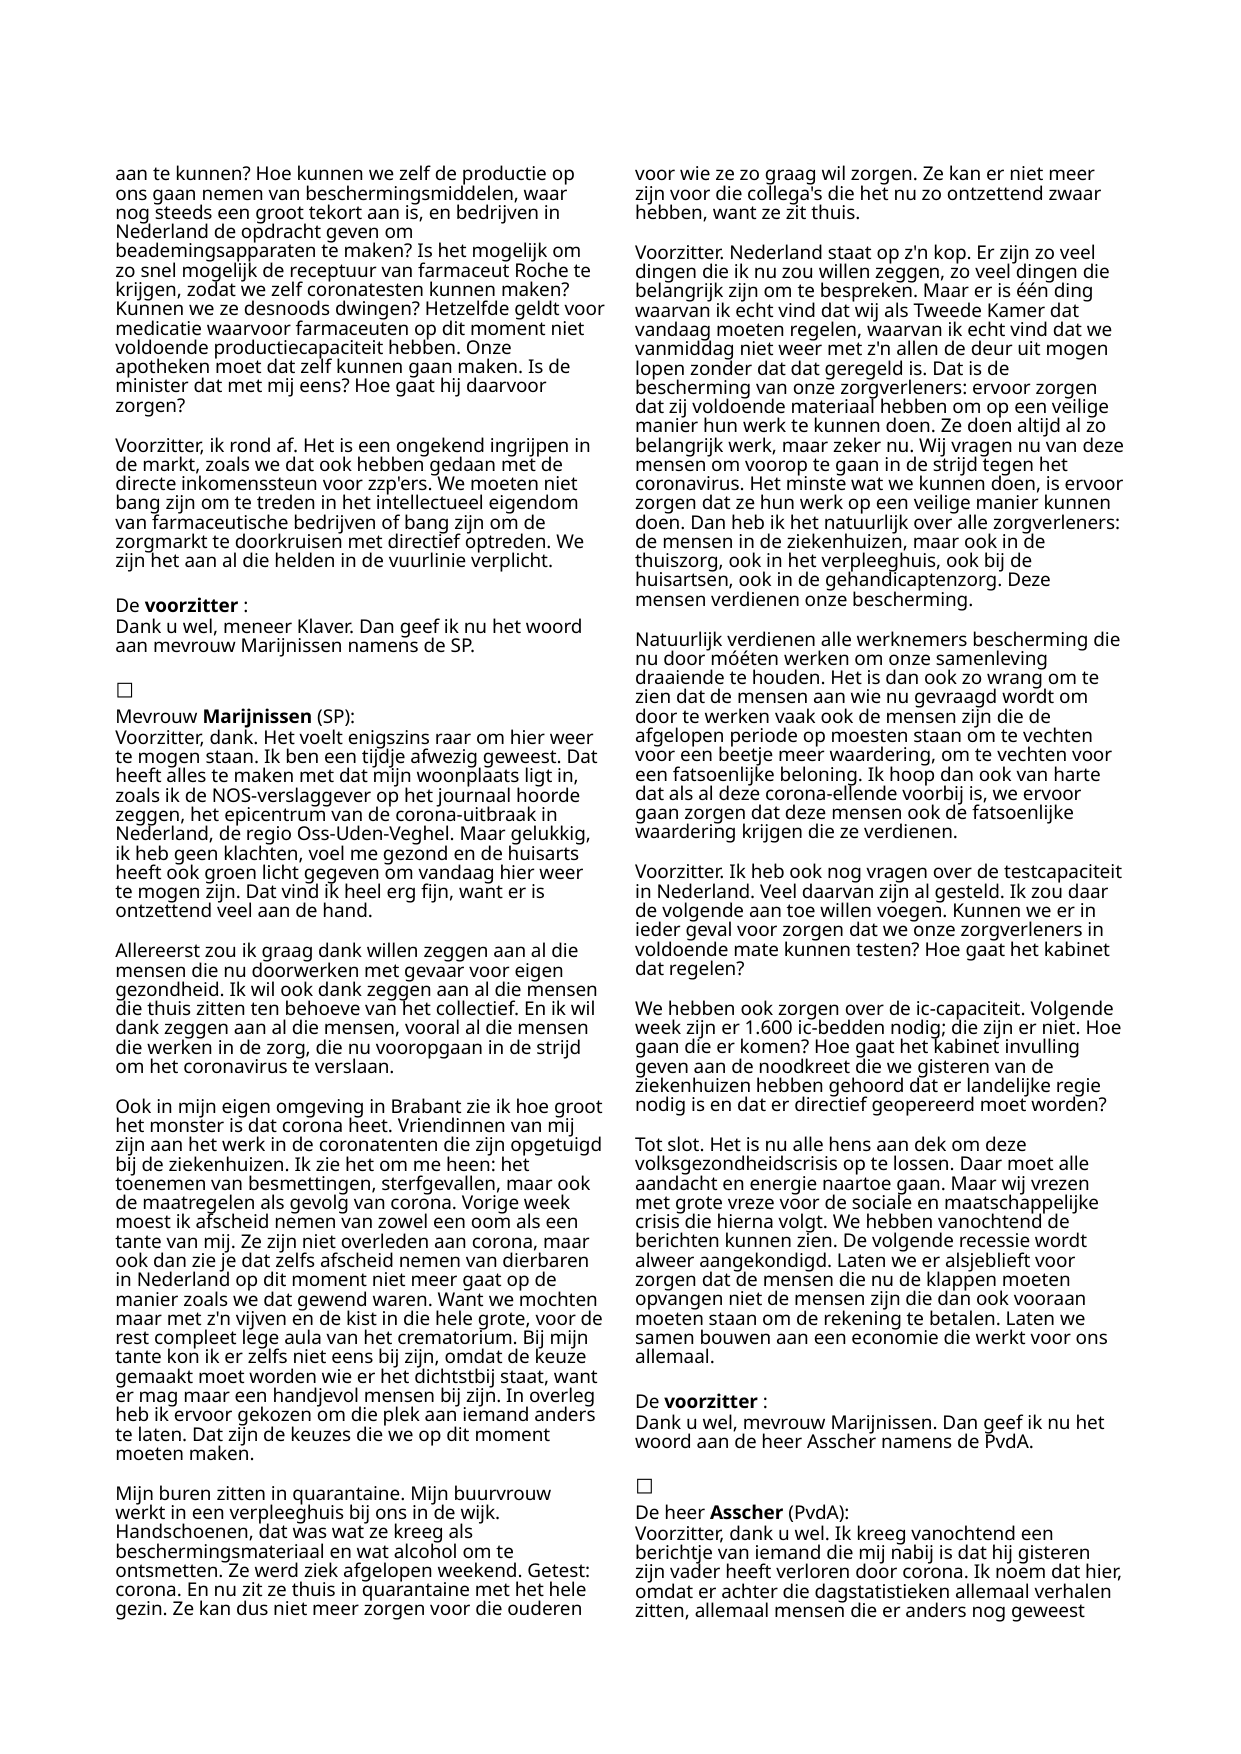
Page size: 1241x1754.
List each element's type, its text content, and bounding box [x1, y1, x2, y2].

text ⬜ [635, 1473, 1125, 1499]
text Dank u wel, meneer Klaver. Dan geef ik nu het woord aan mevrouw Marijnissen namens de SP. [115, 618, 605, 657]
text De voorzitter : [115, 592, 605, 618]
text ⬜ [115, 677, 605, 703]
text Voorzitter, ik rond af. Het is een ongekend ingrijpen in de markt, zoals we dat ook hebben gedaan met de directe inkomenssteun voor zzp'ers. We moeten niet bang zijn om te treden in het intellectueel eigendom van farmaceutische bedrijven of bang zijn om de zorgmarkt te doorkruisen met directief optreden. We zijn het aan al die helden in de vuurlinie verplicht. [115, 437, 605, 571]
text Voorzitter. Ik heb ook nog vragen over de testcapaciteit in Nederland. Veel daarvan zijn al gesteld. Ik zou daar de volgende aan toe willen voegen. Kunnen we er in ieder geval voor zorgen dat we onze zorgverleners in voldoende mate kunnen testen? Hoe gaat het kabinet dat regelen? [635, 863, 1125, 979]
text Natuurlijk verdienen alle werknemers bescherming die nu door móéten werken om onze samenleving draaiende te houden. Het is dan ook zo wrang om te zien dat de mensen aan wie nu gevraagd wordt om door te werken vaak ook de mensen zijn die de afgelopen periode op moesten staan om te vechten voor een beetje meer waardering, om te vechten voor een fatsoenlijke beloning. Ik hoop dan ook van harte dat als al deze corona-ellende voorbij is, we ervoor gaan zorgen dat deze mensen ook de fatsoenlijke waardering krijgen die ze verdienen. [635, 631, 1125, 843]
text Voorzitter, dank. Het voelt enigszins raar om hier weer te mogen staan. Ik ben een tijdje afwezig geweest. Dat heeft alles te maken met dat mijn woonplaats ligt in, zoals ik de NOS-verslaggever op het journaal hoorde zeggen, het epicentrum van de corona-uitbraak in Nederland, de regio Oss-Uden-Veghel. Maar gelukkig, ik heb geen klachten, voel me gezond en de huisarts heeft ook groen licht gegeven om vandaag hier weer te mogen zijn. Dat vind ik heel erg fijn, want er is ontzettend veel aan de hand. [115, 729, 605, 922]
text Dank u wel, mevrouw Marijnissen. Dan geef ik nu het woord aan de heer Asscher namens de PvdA. [635, 1414, 1125, 1452]
text De heer Asscher (PvdA): [635, 1499, 1125, 1525]
text Mijn buren zitten in quarantaine. Mijn buurvrouw werkt in een verpleeghuis bij ons in de wijk. Handschoenen, dat was wat ze kreeg als beschermingsmateriaal en wat alcohol om te ontsmetten. Ze werd ziek afgelopen weekend. Getest: corona. En nu zit ze thuis in quarantaine met het hele gezin. Ze kan dus niet meer zorgen voor die ouderen [115, 1485, 605, 1620]
text Voorzitter, dank u wel. Ik kreeg vanochtend een berichtje van iemand die mij nabij is dat hij gisteren zijn vader heeft verloren door corona. Ik noem dat hier, omdat er achter die dagstatistieken allemaal verhalen zitten, allemaal mensen die er anders nog geweest [635, 1525, 1125, 1621]
text Voorzitter. Nederland staat op z'n kop. Er zijn zo veel dingen die ik nu zou willen zeggen, zo veel dingen die belangrijk zijn om te bespreken. Maar er is één ding waarvan ik echt vind dat wij als Tweede Kamer dat vandaag moeten regelen, waarvan ik echt vind dat we vanmiddag niet weer met z'n allen de deur uit mogen lopen zonder dat dat geregeld is. Dat is de bescherming van onze zorgverleners: ervoor zorgen dat zij voldoende materiaal hebben om op een veilige manier hun werk te kunnen doen. Ze doen altijd al zo belangrijk werk, maar zeker nu. Wij vragen nu van deze mensen om voorop te gaan in de strijd tegen het coronavirus. Het minste wat we kunnen doen, is ervoor zorgen dat ze hun werk op een veilige manier kunnen doen. Dan heb ik het natuurlijk over alle zorgverleners: de mensen in de ziekenhuizen, maar ook in de thuiszorg, ook in het verpleeghuis, ook bij de huisartsen, ook in de gehandicaptenzorg. Deze mensen verdienen onze bescherming. [635, 244, 1125, 610]
text We hebben ook zorgen over de ic-capaciteit. Volgende week zijn er 1.600 ic-bedden nodig; die zijn er niet. Hoe gaan die er komen? Hoe gaat het kabinet invulling geven aan de noodkreet die we gisteren van de ziekenhuizen hebben gehoord dat er landelijke regie nodig is en dat er directief geopereerd moet worden? [635, 1000, 1125, 1115]
text Allereerst zou ik graag dank willen zeggen aan al die mensen die nu doorwerken met gevaar voor eigen gezondheid. Ik wil ook dank zeggen aan al die mensen die thuis zitten ten behoeve van het collectief. En ik wil dank zeggen aan al die mensen, vooral al die mensen die werken in de zorg, die nu vooropgaan in de strijd om het coronavirus te verslaan. [115, 942, 605, 1077]
text voor wie ze zo graag wil zorgen. Ze kan er niet meer zijn voor die collega's die het nu zo ontzettend zwaar hebben, want ze zit thuis. [635, 165, 1125, 223]
text Ook in mijn eigen omgeving in Brabant zie ik hoe groot het monster is dat corona heet. Vriendinnen van mij zijn aan het werk in de coronatenten die zijn opgetuigd bij de ziekenhuizen. Ik zie het om me heen: het toenemen van besmettingen, sterfgevallen, maar ook de maatregelen als gevolg van corona. Vorige week moest ik afscheid nemen van zowel een oom als een tante van mij. Ze zijn niet overleden aan corona, maar ook dan zie je dat zelfs afscheid nemen van dierbaren in Nederland op dit moment niet meer gaat op de manier zoals we dat gewend waren. Want we mochten maar met z'n vijven en de kist in die hele grote, voor de rest compleet lege aula van het crematorium. Bij mijn tante kon ik er zelfs niet eens bij zijn, omdat de keuze gemaakt moet worden wie er het dichtstbij staat, want er mag maar een handjevol mensen bij zijn. In overleg heb ik ervoor gekozen om die plek aan iemand anders te laten. Dat zijn de keuzes die we op dit moment moeten maken. [115, 1098, 605, 1464]
text De voorzitter : [635, 1388, 1125, 1414]
text Tot slot. Het is nu alle hens aan dek om deze volksgezondheidscrisis op te lossen. Daar moet alle aandacht en energie naartoe gaan. Maar wij vrezen met grote vreze voor de sociale en maatschappelijke crisis die hierna volgt. We hebben vanochtend de berichten kunnen zien. De volgende recessie wordt alweer aangekondigd. Laten we er alsjeblieft voor zorgen dat de mensen die nu de klappen moeten opvangen niet de mensen zijn die dan ook vooraan moeten staan om de rekening te betalen. Laten we samen bouwen aan een economie die werkt voor ons allemaal. [635, 1136, 1125, 1367]
text aan te kunnen? Hoe kunnen we zelf de productie op ons gaan nemen van beschermingsmiddelen, waar nog steeds een groot tekort aan is, en bedrijven in Nederland de opdracht geven om beademingsapparaten te maken? Is het mogelijk om zo snel mogelijk de receptuur van farmaceut Roche te krijgen, zodat we zelf coronatesten kunnen maken? Kunnen we ze desnoods dwingen? Hetzelfde geldt voor medicatie waarvoor farmaceuten op dit moment niet voldoende productiecapaciteit hebben. Onze apotheken moet dat zelf kunnen gaan maken. Is de minister dat met mij eens? Hoe gaat hij daarvoor zorgen? [115, 165, 605, 416]
text Mevrouw Marijnissen (SP): [115, 703, 605, 729]
